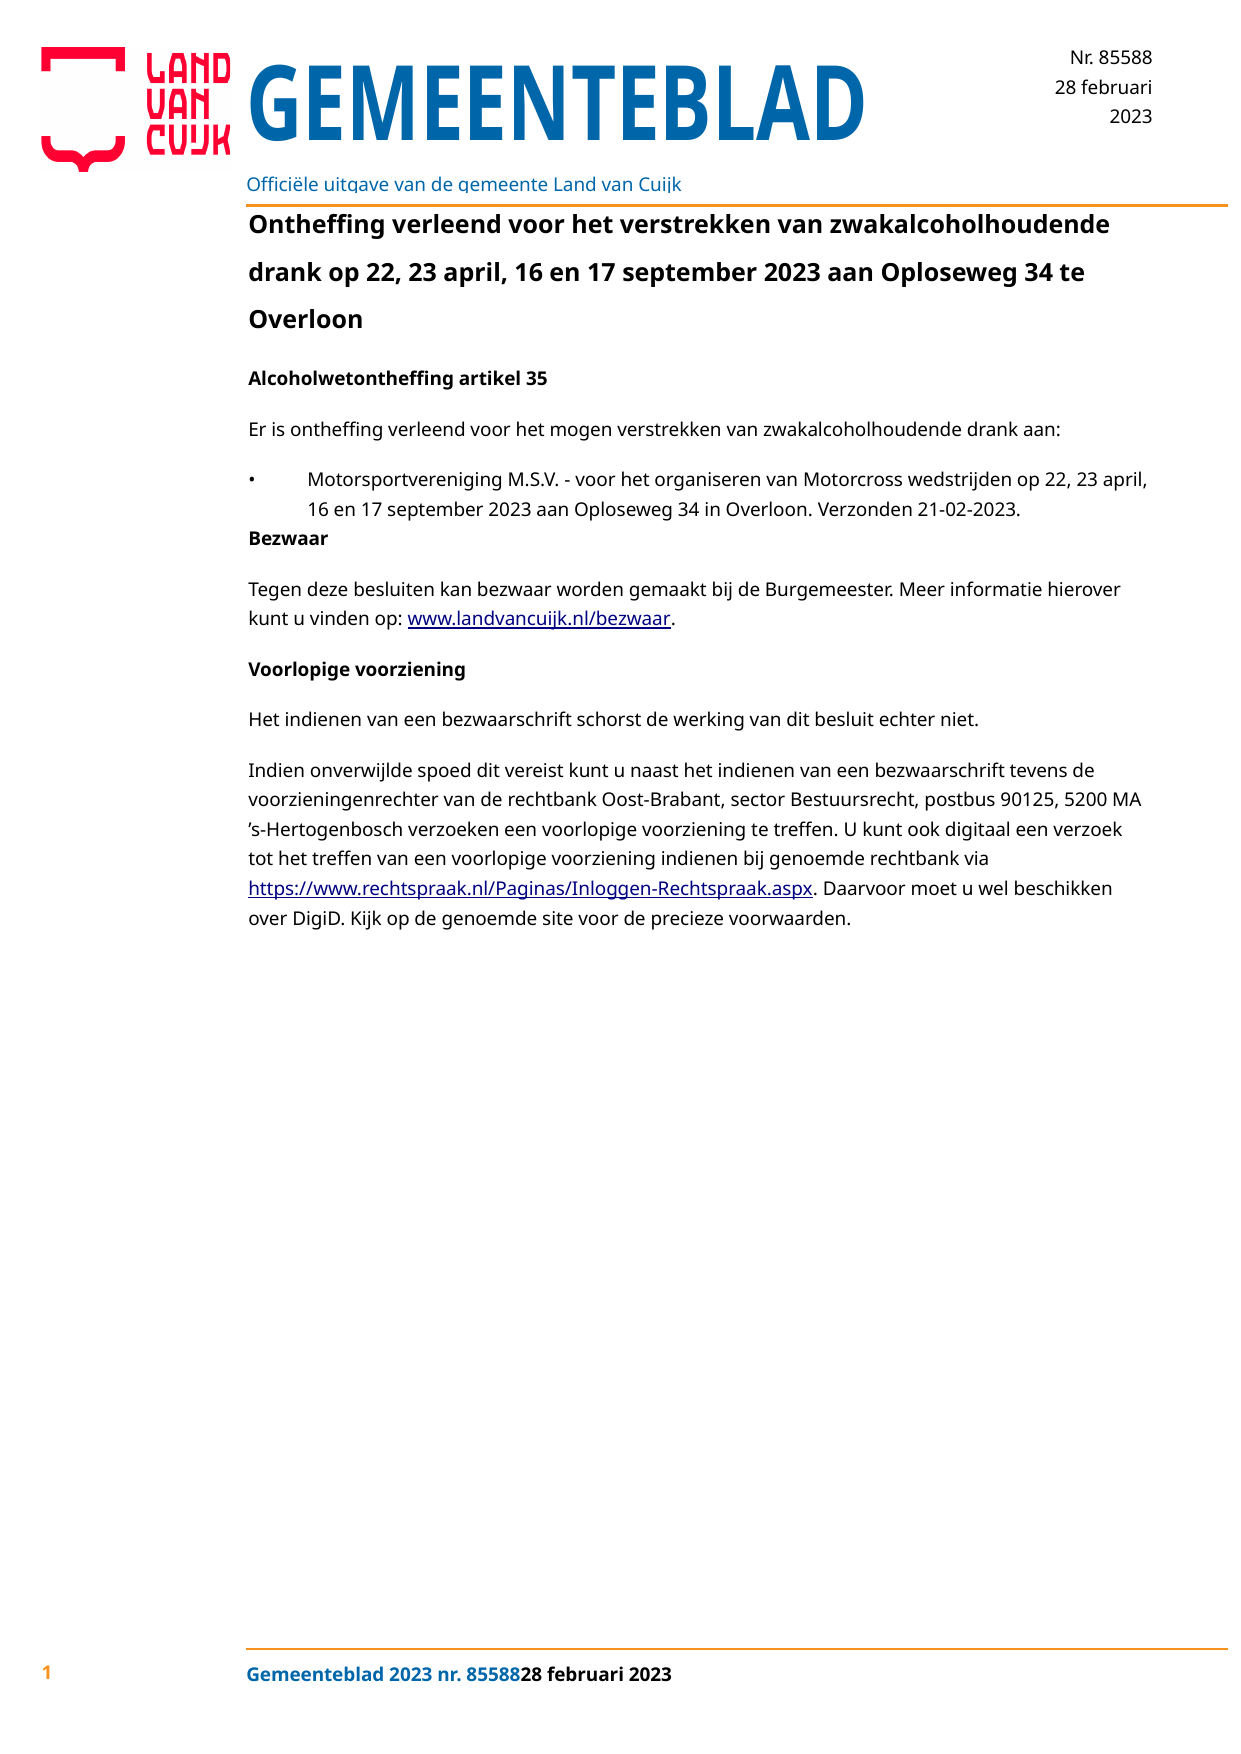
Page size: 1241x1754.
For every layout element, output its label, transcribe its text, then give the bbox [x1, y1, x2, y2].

text Ontheffing verleend voor het verstrekken van zwakalcoholhoudende drank op 22, 23 april, 16 en 17 september 2023 aan Oploseweg 34 te Overloon [248, 207, 1152, 336]
text Alcoholwetontheffing artikel 35 [248, 366, 1152, 391]
text Indien onverwijlde spoed dit vereist kunt u naast het indienen van een bezwaarschrift tevens de voorzieningenrechter van de rechtbank Oost-Brabant, sector Bestuursrecht, postbus 90125, 5200 MA ’s-Hertogenbosch verzoeken een voorlopige voorziening te treffen. U kunt ook digitaal een verzoek tot het treffen van een voorlopige voorziening indienen bij genoemde rechtbank via https://www.rechtspraak.nl/Paginas/Inloggen-Rechtspraak.aspx. Daarvoor moet u wel beschikken over DigiD. Kijk op de genoemde site voor de precieze voorwaarden. [248, 757, 1152, 930]
text Voorlopige voorziening [248, 656, 1152, 682]
picture [41, 47, 231, 172]
list Motorsportvereniging M.S.V. - voor het organiseren van Motorcross wedstrijden op 22, 23 april, 16 en 17 september 2023 aan Oploseweg 34 in Overloon. Verzonden 21-02-2023. [248, 466, 1152, 522]
text Tegen deze besluiten kan bezwaar worden gemaakt bij de Burgemeester. Meer informatie hierover kunt u vinden op: www.landvancuijk.nl/bezwaar. [248, 576, 1152, 631]
text Bezwaar [248, 526, 1152, 551]
text Het indienen van een bezwaarschrift schorst de werking van dit besluit echter niet. [248, 706, 1152, 732]
text Er is ontheffing verleend voor het mogen verstrekken van zwakalcoholhoudende drank aan: [248, 416, 1152, 442]
